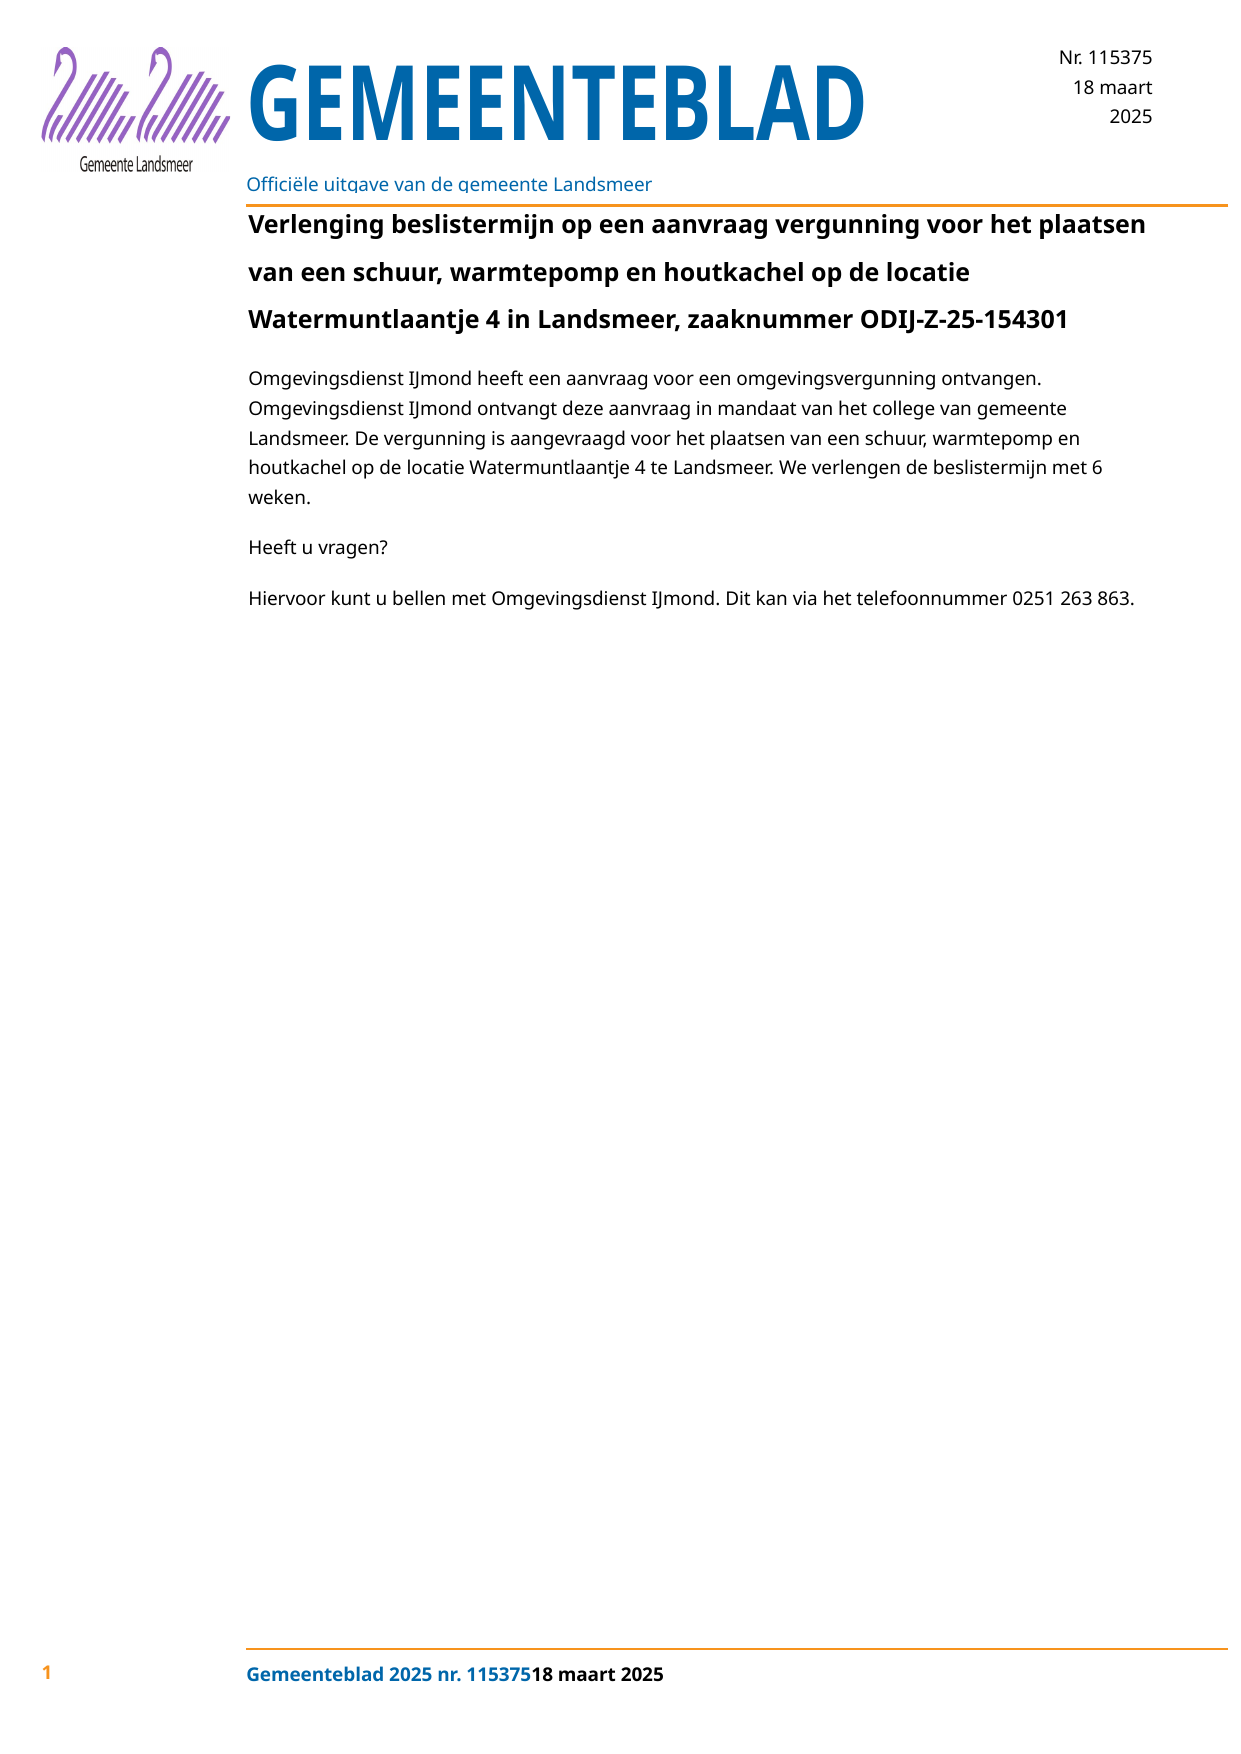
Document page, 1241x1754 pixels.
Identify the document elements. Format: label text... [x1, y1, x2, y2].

text Verlenging beslistermijn op een aanvraag vergunning voor het plaatsen van een schuur, warmtepomp en houtkachel op de locatie Watermuntlaantje 4 in Landsmeer, zaaknummer ODIJ-Z-25-154301 [248, 207, 1152, 336]
text Omgevingsdienst IJmond heeft een aanvraag voor een omgevingsvergunning ontvangen. Omgevingsdienst IJmond ontvangt deze aanvraag in mandaat van het college van gemeente Landsmeer. De vergunning is aangevraagd voor het plaatsen van een schuur, warmtepomp en houtkachel op de locatie Watermuntlaantje 4 te Landsmeer. We verlengen de beslistermijn met 6 weken. [248, 366, 1152, 509]
picture [41, 47, 231, 172]
text Hiervoor kunt u bellen met Omgevingsdienst IJmond. Dit kan via het telefoonnummer 0251 263 863. [248, 585, 1152, 610]
text Heeft u vragen? [248, 534, 1152, 560]
